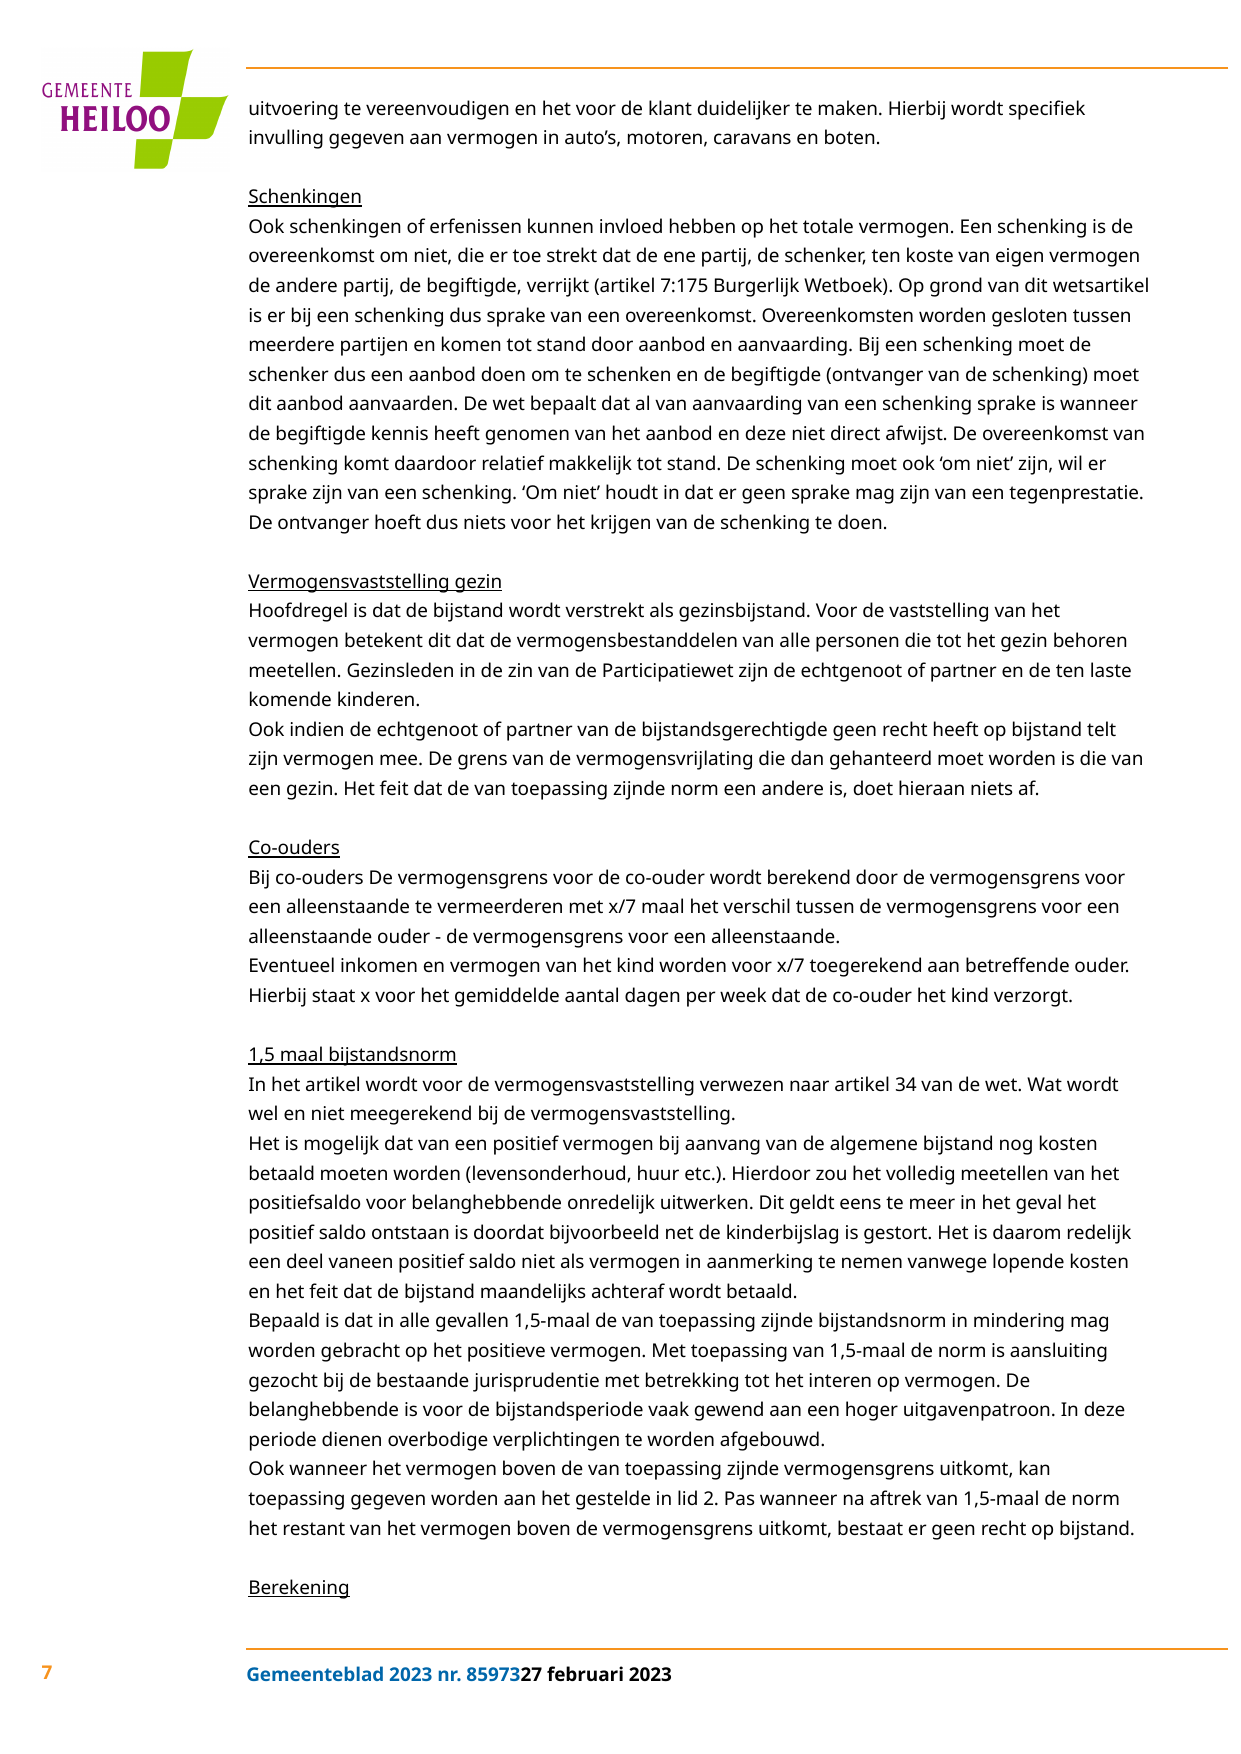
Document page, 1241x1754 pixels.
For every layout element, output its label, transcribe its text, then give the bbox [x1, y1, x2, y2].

text Berekening [248, 1574, 1152, 1600]
text Schenkingen [248, 183, 1152, 209]
text Vermogensvaststelling gezin [248, 568, 1152, 594]
text Ook indien de echtgenoot of partner van de bijstandsgerechtigde geen recht heeft op bijstand telt zijn vermogen mee. De grens van de vermogensvrijlating die dan gehanteerd moet worden is die van een gezin. Het feit dat de van toepassing zijnde norm een andere is, doet hieraan niets af. [248, 716, 1152, 801]
picture [41, 47, 231, 172]
text 1,5 maal bijstandsnorm [248, 1041, 1152, 1067]
text uitvoering te vereenvoudigen en het voor de klant duidelijker te maken. Hierbij wordt specifiek invulling gegeven aan vermogen in auto’s, motoren, caravans en boten. [248, 95, 1152, 150]
text Ook schenkingen of erfenissen kunnen invloed hebben op het totale vermogen. Een schenking is de overeenkomst om niet, die er toe strekt dat de ene partij, de schenker, ten koste van eigen vermogen de andere partij, de begiftigde, verrijkt (artikel 7:175 Burgerlijk Wetboek). Op grond van dit wetsartikel is er bij een schenking dus sprake van een overeenkomst. Overeenkomsten worden gesloten tussen meerdere partijen en komen tot stand door aanbod en aanvaarding. Bij een schenking moet de schenker dus een aanbod doen om te schenken en de begiftigde (ontvanger van de schenking) moet dit aanbod aanvaarden. De wet bepaalt dat al van aanvaarding van een schenking sprake is wanneer de begiftigde kennis heeft genomen van het aanbod en deze niet direct afwijst. De overeenkomst van schenking komt daardoor relatief makkelijk tot stand. De schenking moet ook ‘om niet’ zijn, wil er sprake zijn van een schenking. ‘Om niet’ houdt in dat er geen sprake mag zijn van een tegenprestatie. De ontvanger hoeft dus niets voor het krijgen van de schenking te doen. [248, 213, 1152, 535]
text Hierbij staat x voor het gemiddelde aantal dagen per week dat de co-ouder het kind verzorgt. [248, 982, 1152, 1008]
text Co-ouders [248, 834, 1152, 860]
text Hoofdregel is dat de bijstand wordt verstrekt als gezinsbijstand. Voor de vaststelling van het vermogen betekent dit dat de vermogensbestanddelen van alle personen die tot het gezin behoren meetellen. Gezinsleden in de zin van de Participatiewet zijn de echtgenoot of partner en de ten laste komende kinderen. [248, 598, 1152, 712]
text Het is mogelijk dat van een positief vermogen bij aanvang van de algemene bijstand nog kosten betaald moeten worden (levensonderhoud, huur etc.). Hierdoor zou het volledig meetellen van het positiefsaldo voor belanghebbende onredelijk uitwerken. Dit geldt eens te meer in het geval het positief saldo ontstaan is doordat bijvoorbeeld net de kinderbijslag is gestort. Het is daarom redelijk een deel vaneen positief saldo niet als vermogen in aanmerking te nemen vanwege lopende kosten en het feit dat de bijstand maandelijks achteraf wordt betaald. [248, 1130, 1152, 1304]
text Bij co-ouders De vermogensgrens voor de co-ouder wordt berekend door de vermogensgrens voor een alleenstaande te vermeerderen met x/7 maal het verschil tussen de vermogensgrens voor een alleenstaande ouder - de vermogensgrens voor een alleenstaande. [248, 864, 1152, 949]
text In het artikel wordt voor de vermogensvaststelling verwezen naar artikel 34 van de wet. Wat wordt wel en niet meegerekend bij de vermogensvaststelling. [248, 1071, 1152, 1126]
text Eventueel inkomen en vermogen van het kind worden voor x/7 toegerekend aan betreffende ouder. [248, 953, 1152, 978]
text Bepaald is dat in alle gevallen 1,5-maal de van toepassing zijnde bijstandsnorm in mindering mag worden gebracht op het positieve vermogen. Met toepassing van 1,5-maal de norm is aansluiting gezocht bij de bestaande jurisprudentie met betrekking tot het interen op vermogen. De belanghebbende is voor de bijstandsperiode vaak gewend aan een hoger uitgavenpatroon. In deze periode dienen overbodige verplichtingen te worden afgebouwd. [248, 1308, 1152, 1452]
text Ook wanneer het vermogen boven de van toepassing zijnde vermogensgrens uitkomt, kan toepassing gegeven worden aan het gestelde in lid 2. Pas wanneer na aftrek van 1,5-maal de norm het restant van het vermogen boven de vermogensgrens uitkomt, bestaat er geen recht op bijstand. [248, 1456, 1152, 1541]
